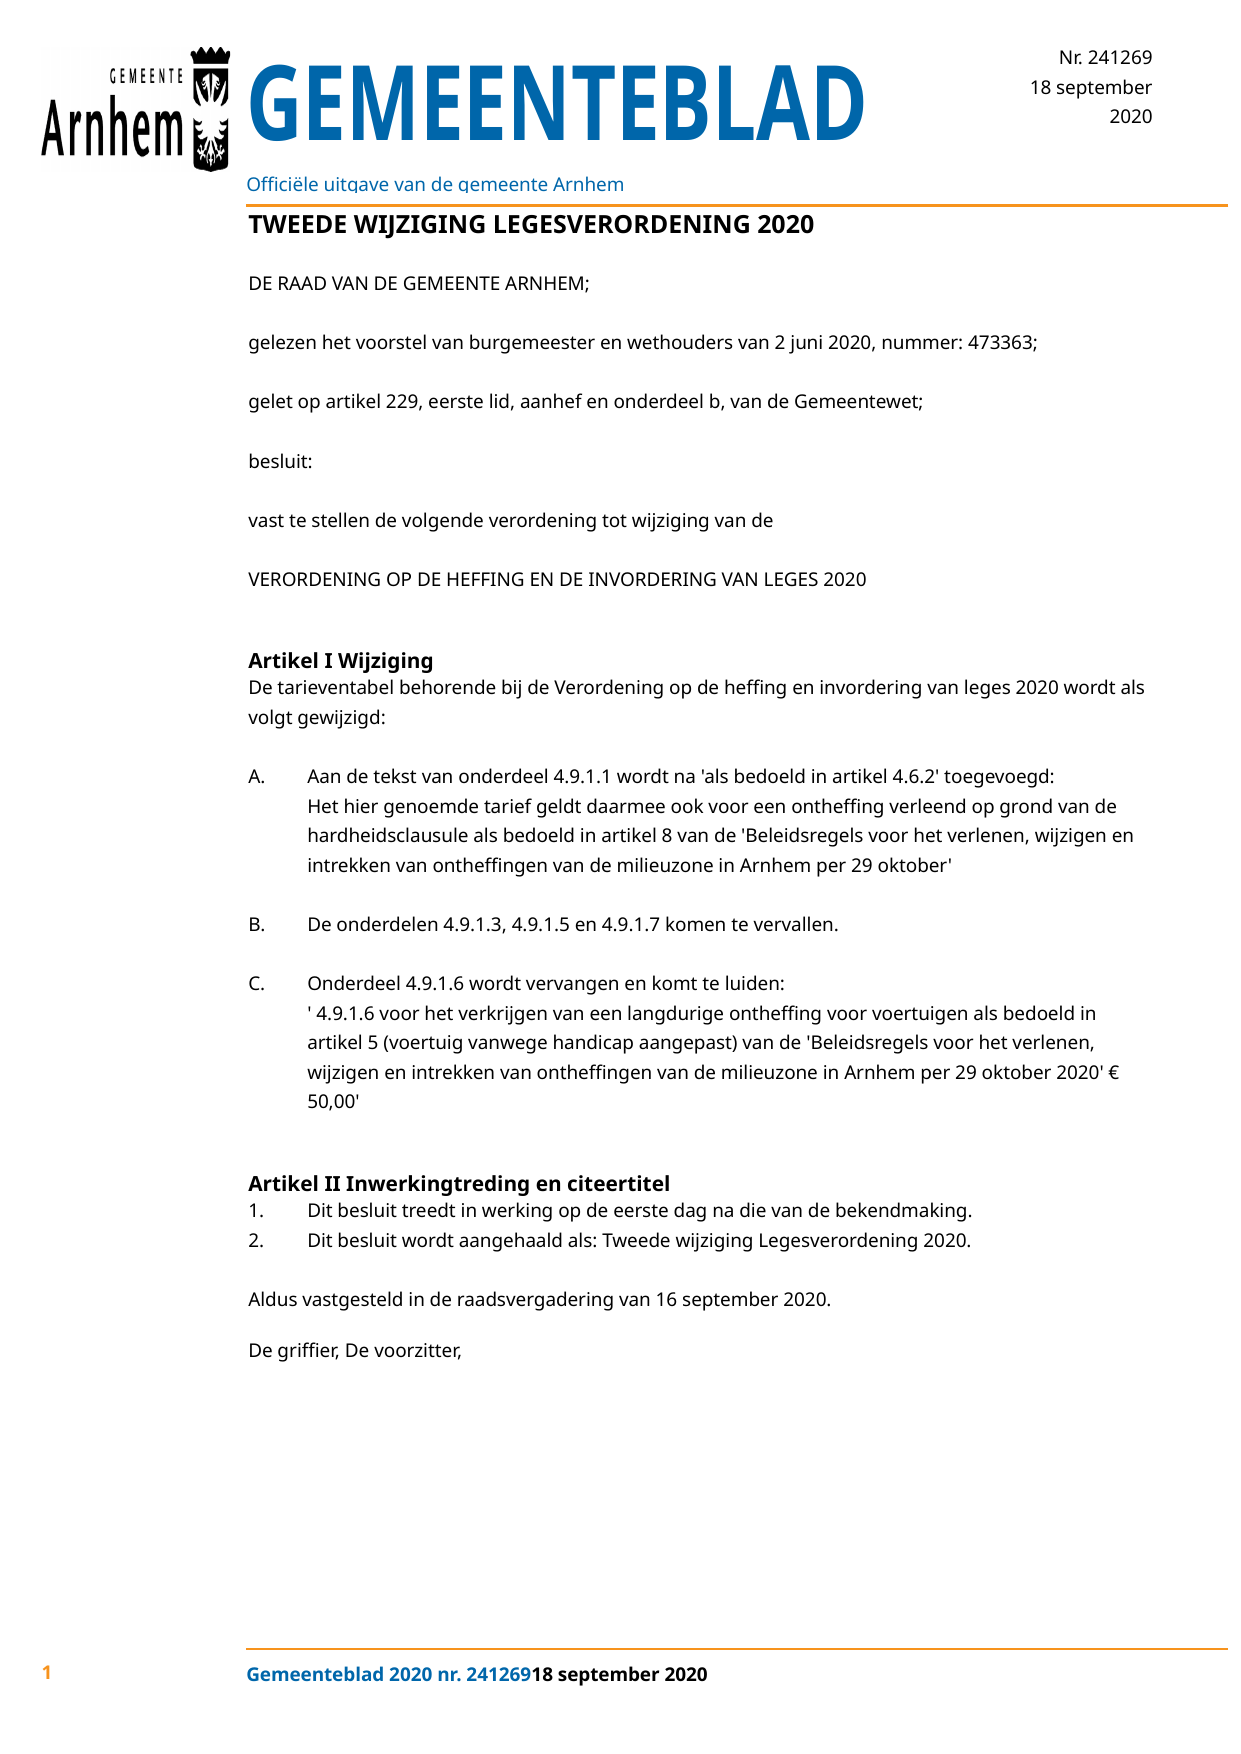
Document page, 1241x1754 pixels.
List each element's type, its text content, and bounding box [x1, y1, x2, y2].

list Het hier genoemde tarief geldt daarmee ook voor een ontheffing verleend op grond van de hardheidsclausule als bedoeld in artikel 8 van de 'Beleidsregels voor het verlenen, wijzigen en intrekken van ontheffingen van de milieuzone in Arnhem per 29 oktober' [248, 793, 1152, 878]
list ' 4.9.1.6 voor het verkrijgen van een langdurige ontheffing voor voertuigen als bedoeld in artikel 5 (voertuig vanwege handicap aangepast) van de 'Beleidsregels voor het verlenen, wijzigen en intrekken van ontheffingen van de milieuzone in Arnhem per 29 oktober 2020' € 50,00' [248, 1000, 1152, 1114]
text gelezen het voorstel van burgemeester en wethouders van 2 juni 2020, nummer: 473363; [248, 329, 1152, 355]
list Onderdeel 4.9.1.6 wordt vervangen en komt te luiden: [248, 970, 1152, 996]
text VERORDENING OP DE HEFFING EN DE INVORDERING VAN LEGES 2020 [248, 566, 1152, 592]
text DE RAAD VAN DE GEMEENTE ARNHEM; [248, 270, 1152, 296]
text De tarieventabel behorende bij de Verordening op de heffing en invordering van leges 2020 wordt als volgt gewijzigd: [248, 674, 1152, 730]
text Aldus vastgesteld in de raadsvergadering van 16 september 2020. [248, 1286, 1152, 1312]
text Artikel II Inwerkingtreding en citeertitel [248, 1169, 1152, 1197]
list De onderdelen 4.9.1.3, 4.9.1.5 en 4.9.1.7 komen te vervallen. [248, 911, 1152, 937]
text De griffier, De voorzitter, [248, 1337, 1152, 1363]
picture [41, 47, 231, 172]
text vast te stellen de volgende verordening tot wijziging van de [248, 507, 1152, 533]
list Aan de tekst van onderdeel 4.9.1.1 wordt na 'als bedoeld in artikel 4.6.2' toegevoegd: [248, 763, 1152, 789]
text besluit: [248, 448, 1152, 473]
text Artikel I Wijziging [248, 646, 1152, 674]
list Dit besluit wordt aangehaald als: Tweede wijziging Legesverordening 2020. [248, 1227, 1152, 1252]
text gelet op artikel 229, eerste lid, aanhef en onderdeel b, van de Gemeentewet; [248, 389, 1152, 414]
text TWEEDE WIJZIGING LEGESVERORDENING 2020 [248, 207, 1152, 241]
list Dit besluit treedt in werking op de eerste dag na die van de bekendmaking. [248, 1197, 1152, 1223]
